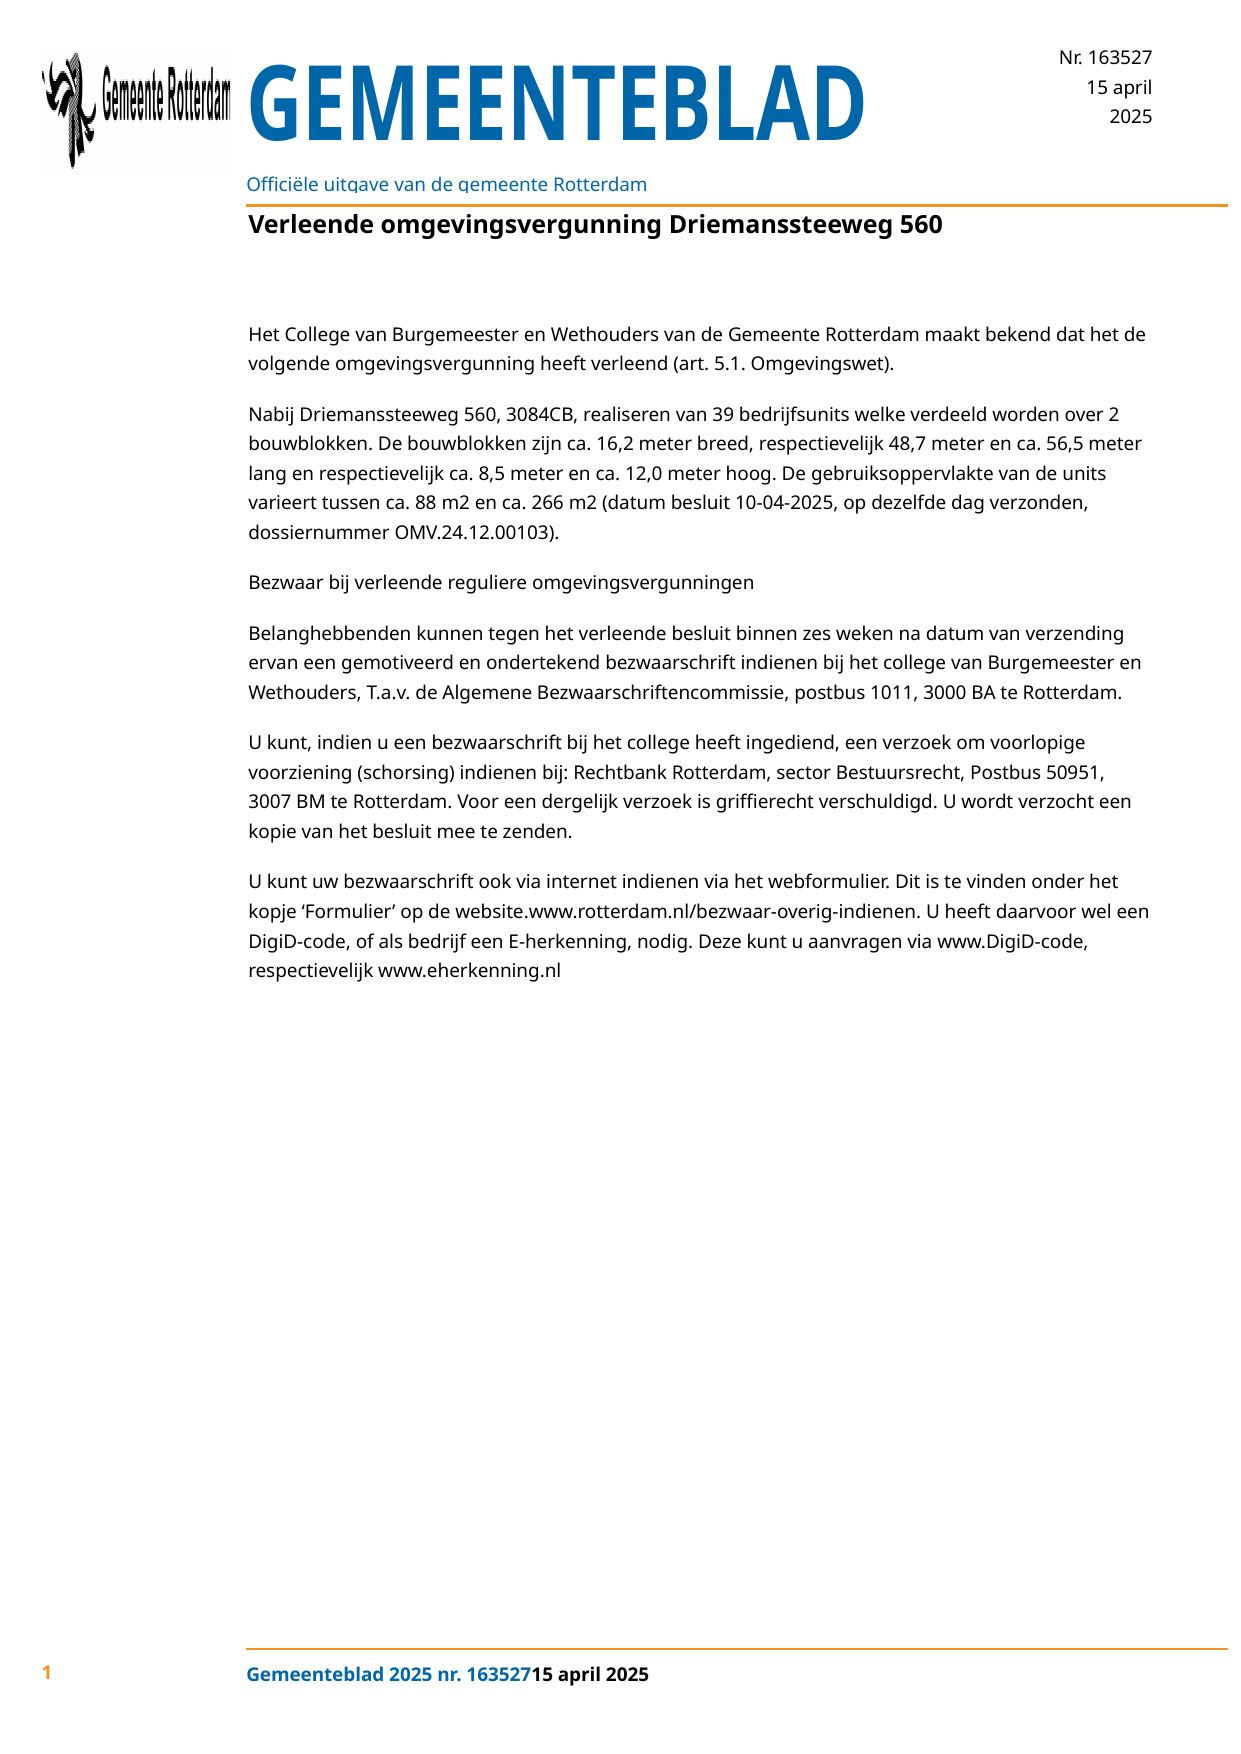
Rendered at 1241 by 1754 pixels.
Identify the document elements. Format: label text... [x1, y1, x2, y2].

text U kunt, indien u een bezwaarschrift bij het college heeft ingediend, een verzoek om voorlopige voorziening (schorsing) indienen bij: Rechtbank Rotterdam, sector Bestuursrecht, Postbus 50951, 3007 BM te Rotterdam. Voor een dergelijk verzoek is griffierecht verschuldigd. U wordt verzocht een kopie van het besluit mee te zenden. [248, 729, 1152, 844]
text Het College van Burgemeester en Wethouders van de Gemeente Rotterdam maakt bekend dat het de volgende omgevingsvergunning heeft verleend (art. 5.1. Omgevingswet). [248, 321, 1152, 376]
text U kunt uw bezwaarschrift ook via internet indienen via het webformulier. Dit is te vinden onder het kopje ‘Formulier’ op de website.www.rotterdam.nl/bezwaar-overig-indienen. U heeft daarvoor wel een DigiD-code, of als bedrijf een E-herkenning, nodig. Deze kunt u aanvragen via www.DigiD-code, respectievelijk www.eherkenning.nl [248, 869, 1152, 983]
text Verleende omgevingsvergunning Driemanssteeweg 560 [248, 207, 1152, 241]
text Bezwaar bij verleende reguliere omgevingsvergunningen [248, 569, 1152, 595]
text Belanghebbenden kunnen tegen het verleende besluit binnen zes weken na datum van verzending ervan een gemotiveerd en ondertekend bezwaarschrift indienen bij het college van Burgemeester en Wethouders, T.a.v. de Algemene Bezwaarschriftencommissie, postbus 1011, 3000 BA te Rotterdam. [248, 620, 1152, 705]
text Nabij Driemanssteeweg 560, 3084CB, realiseren van 39 bedrijfsunits welke verdeeld worden over 2 bouwblokken. De bouwblokken zijn ca. 16,2 meter breed, respectievelijk 48,7 meter en ca. 56,5 meter lang en respectievelijk ca. 8,5 meter en ca. 12,0 meter hoog. De gebruiksoppervlakte van de units varieert tussen ca. 88 m2 en ca. 266 m2 (datum besluit 10-04-2025, op dezelfde dag verzonden, dossiernummer OMV.24.12.00103). [248, 401, 1152, 545]
picture [41, 47, 231, 172]
